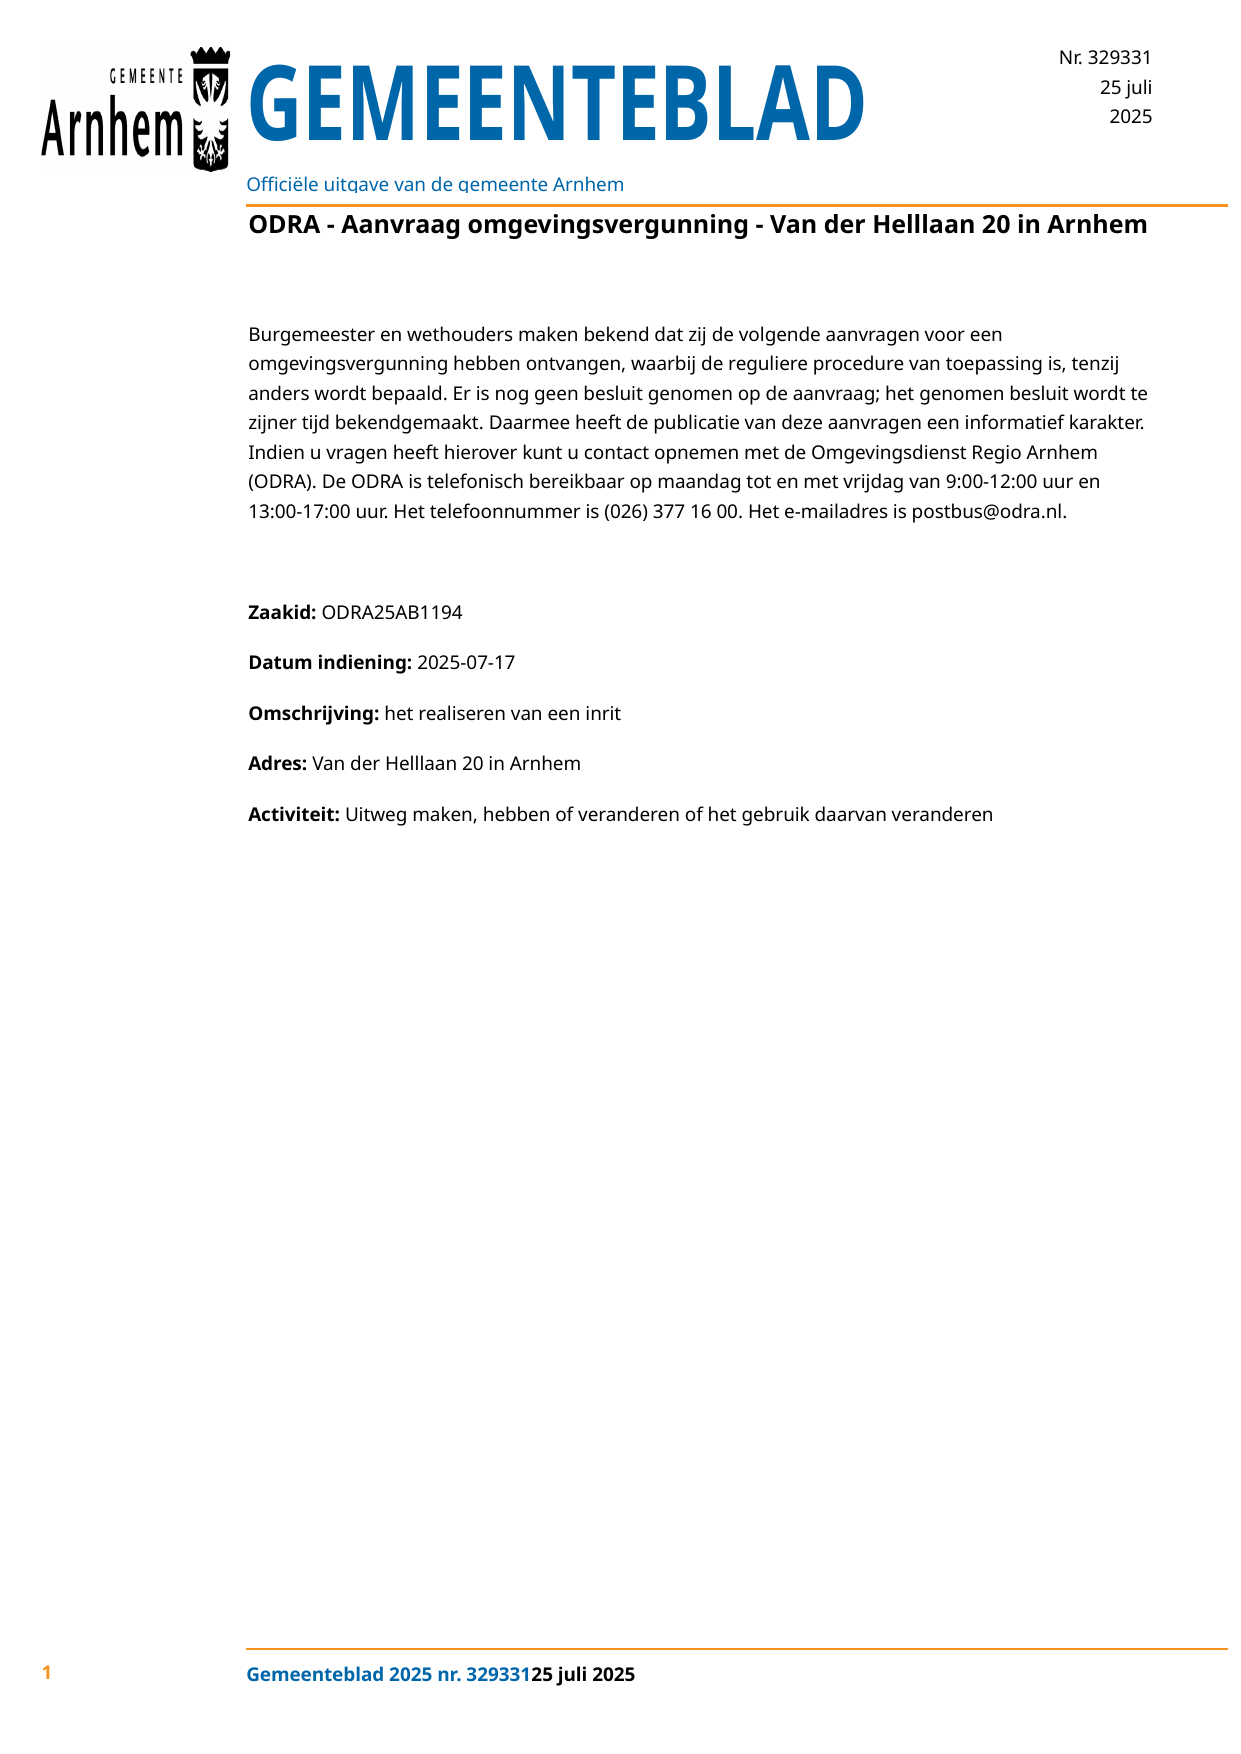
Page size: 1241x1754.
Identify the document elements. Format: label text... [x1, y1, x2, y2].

text Omschrijving: het realiseren van een inrit [248, 700, 1152, 726]
text Burgemeester en wethouders maken bekend dat zij de volgende aanvragen voor een omgevingsvergunning hebben ontvangen, waarbij de reguliere procedure van toepassing is, tenzij anders wordt bepaald. Er is nog geen besluit genomen op de aanvraag; het genomen besluit wordt te zijner tijd bekendgemaakt. Daarmee heeft de publicatie van deze aanvragen een informatief karakter. Indien u vragen heeft hierover kunt u contact opnemen met de Omgevingsdienst Regio Arnhem (ODRA). De ODRA is telefonisch bereikbaar op maandag tot en met vrijdag van 9:00-12:00 uur en 13:00-17:00 uur. Het telefoonnummer is (026) 377 16 00. Het e-mailadres is postbus@odra.nl. [248, 321, 1152, 524]
text Activiteit: Uitweg maken, hebben of veranderen of het gebruik daarvan veranderen [248, 801, 1152, 826]
text Datum indiening: 2025-07-17 [248, 649, 1152, 675]
text Zaakid: ODRA25AB1194 [248, 599, 1152, 625]
picture [41, 47, 231, 172]
text Adres: Van der Helllaan 20 in Arnhem [248, 750, 1152, 776]
text ODRA - Aanvraag omgevingsvergunning - Van der Helllaan 20 in Arnhem [248, 207, 1152, 241]
